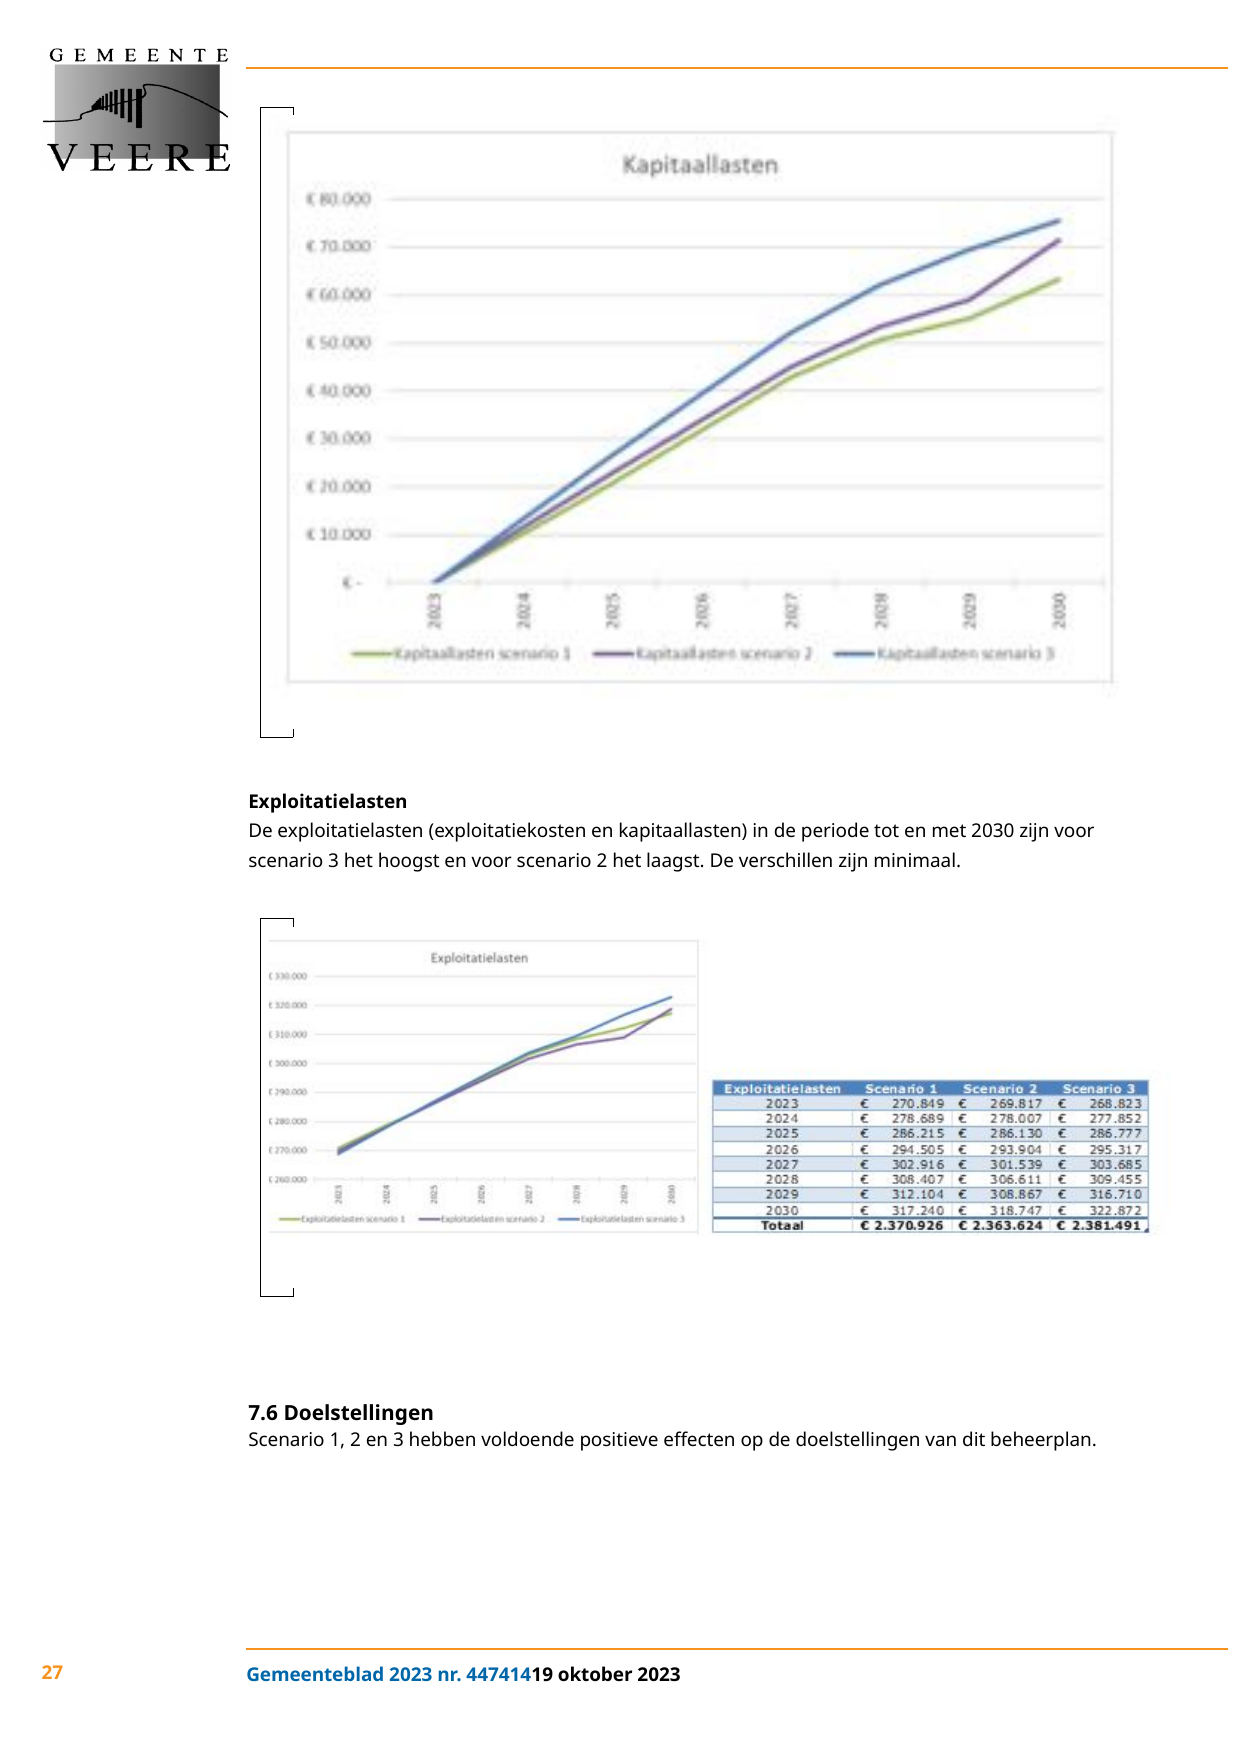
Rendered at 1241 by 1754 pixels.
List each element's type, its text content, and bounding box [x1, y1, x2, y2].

text De exploitatielasten (exploitatiekosten en kapitaallasten) in de periode tot en met 2030 zijn voor scenario 3 het hoogst en voor scenario 2 het laagst. De verschillen zijn minimaal. [248, 818, 1152, 873]
picture [41, 47, 231, 172]
text Scenario 1, 2 en 3 hebben voldoende positieve effecten op de doelstellingen van dit beheerplan. [248, 1426, 1152, 1452]
picture [268, 927, 1173, 1288]
picture [268, 115, 1173, 729]
text Exploitatielasten [248, 788, 1152, 814]
text 7.6 Doelstellingen [248, 1398, 1152, 1426]
